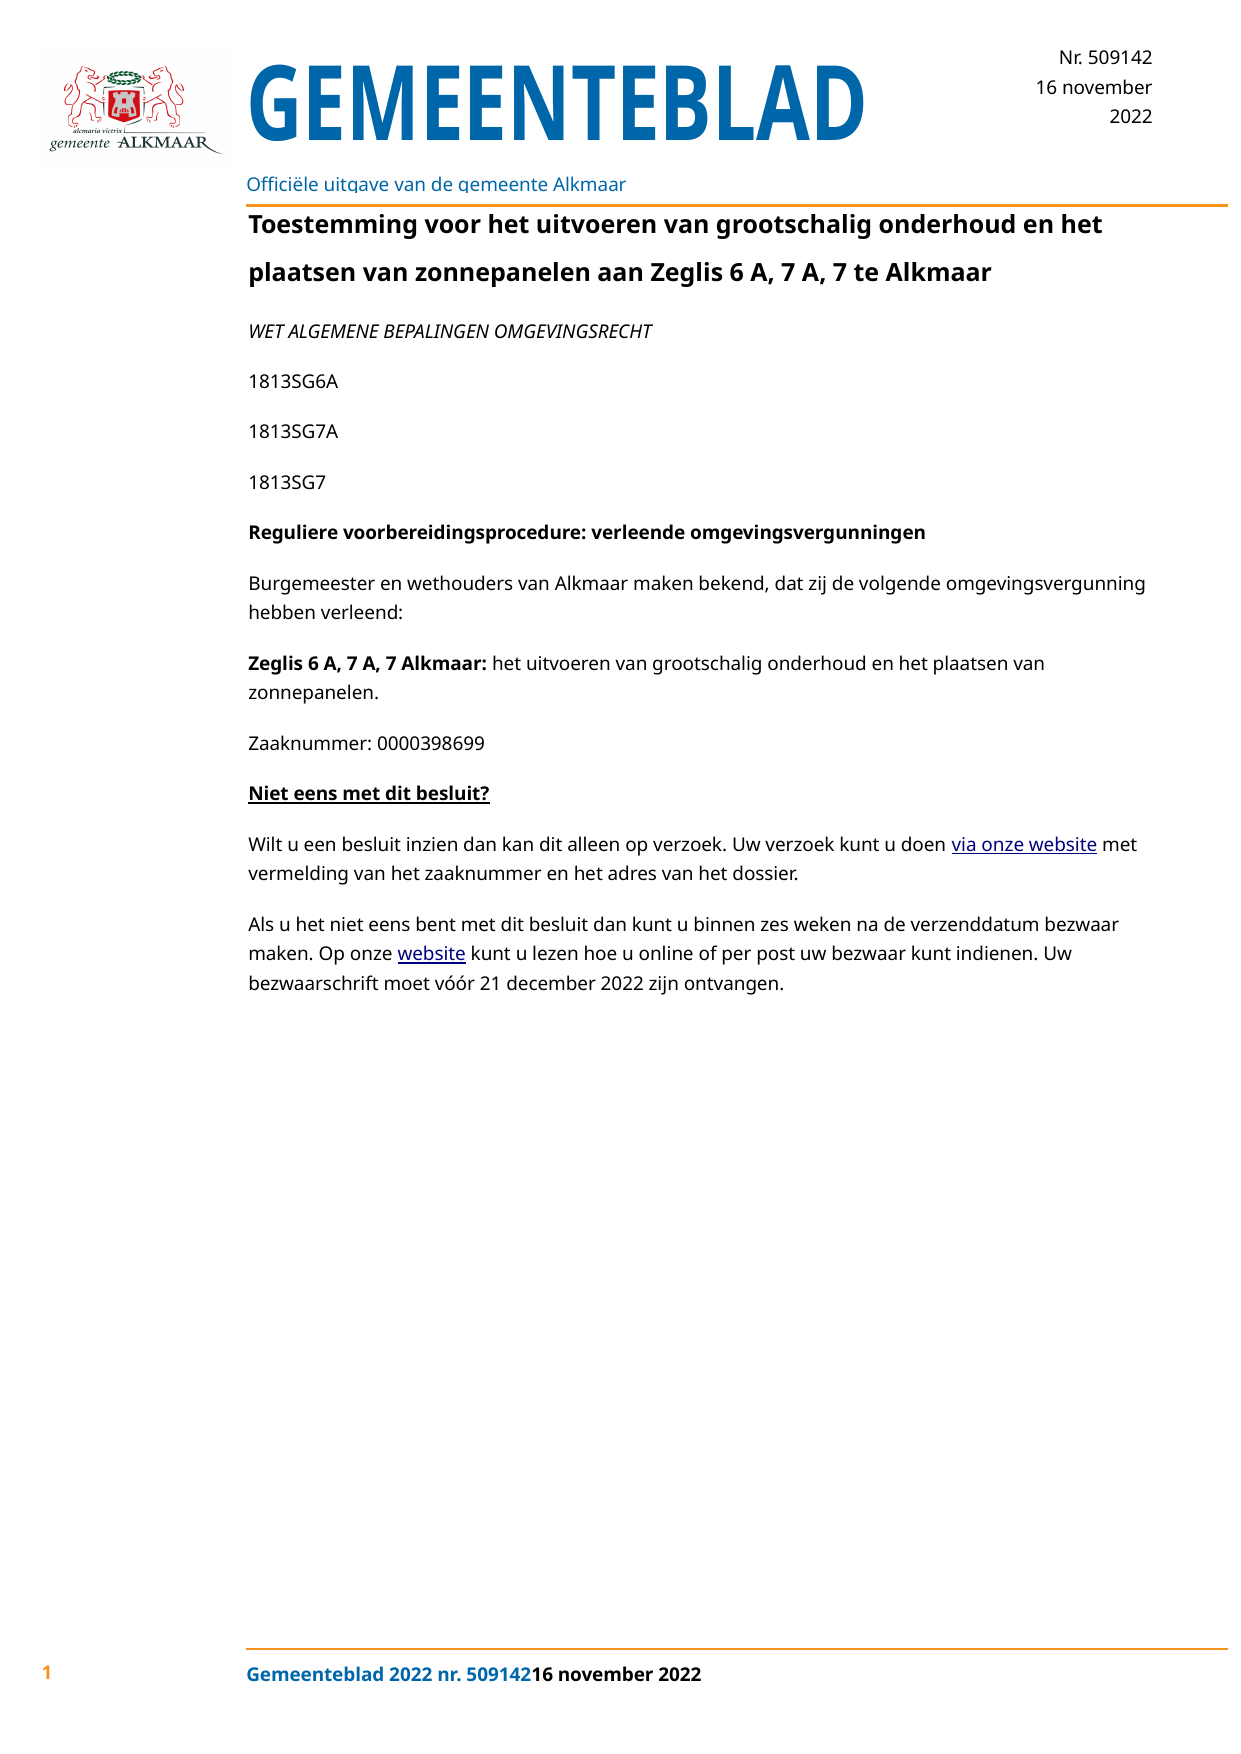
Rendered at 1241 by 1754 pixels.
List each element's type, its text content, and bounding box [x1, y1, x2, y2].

text Reguliere voorbereidingsprocedure: verleende omgevingsvergunningen [248, 519, 1152, 545]
text Toestemming voor het uitvoeren van grootschalig onderhoud en het plaatsen van zonnepanelen aan Zeglis 6 A, 7 A, 7 te Alkmaar [248, 207, 1152, 288]
text Als u het niet eens bent met dit besluit dan kunt u binnen zes weken na de verzenddatum bezwaar maken. Op onze website kunt u lezen hoe u online of per post uw bezwaar kunt indienen. Uw bezwaarschrift moet vóór 21 december 2022 zijn ontvangen. [248, 911, 1152, 996]
picture [41, 47, 231, 172]
text Zeglis 6 A, 7 A, 7 Alkmaar: het uitvoeren van grootschalig onderhoud en het plaatsen van zonnepanelen. [248, 650, 1152, 705]
text Niet eens met dit besluit? [248, 780, 1152, 806]
text Wilt u een besluit inzien dan kan dit alleen op verzoek. Uw verzoek kunt u doen via onze website met vermelding van het zaaknummer en het adres van het dossier. [248, 831, 1152, 886]
text WET ALGEMENE BEPALINGEN OMGEVINGSRECHT [248, 318, 1152, 344]
text Zaaknummer: 0000398699 [248, 730, 1152, 756]
text Burgemeester en wethouders van Alkmaar maken bekend, dat zij de volgende omgevingsvergunning hebben verleend: [248, 570, 1152, 625]
text 1813SG6A [248, 368, 1152, 394]
text 1813SG7A [248, 419, 1152, 444]
text 1813SG7 [248, 469, 1152, 495]
